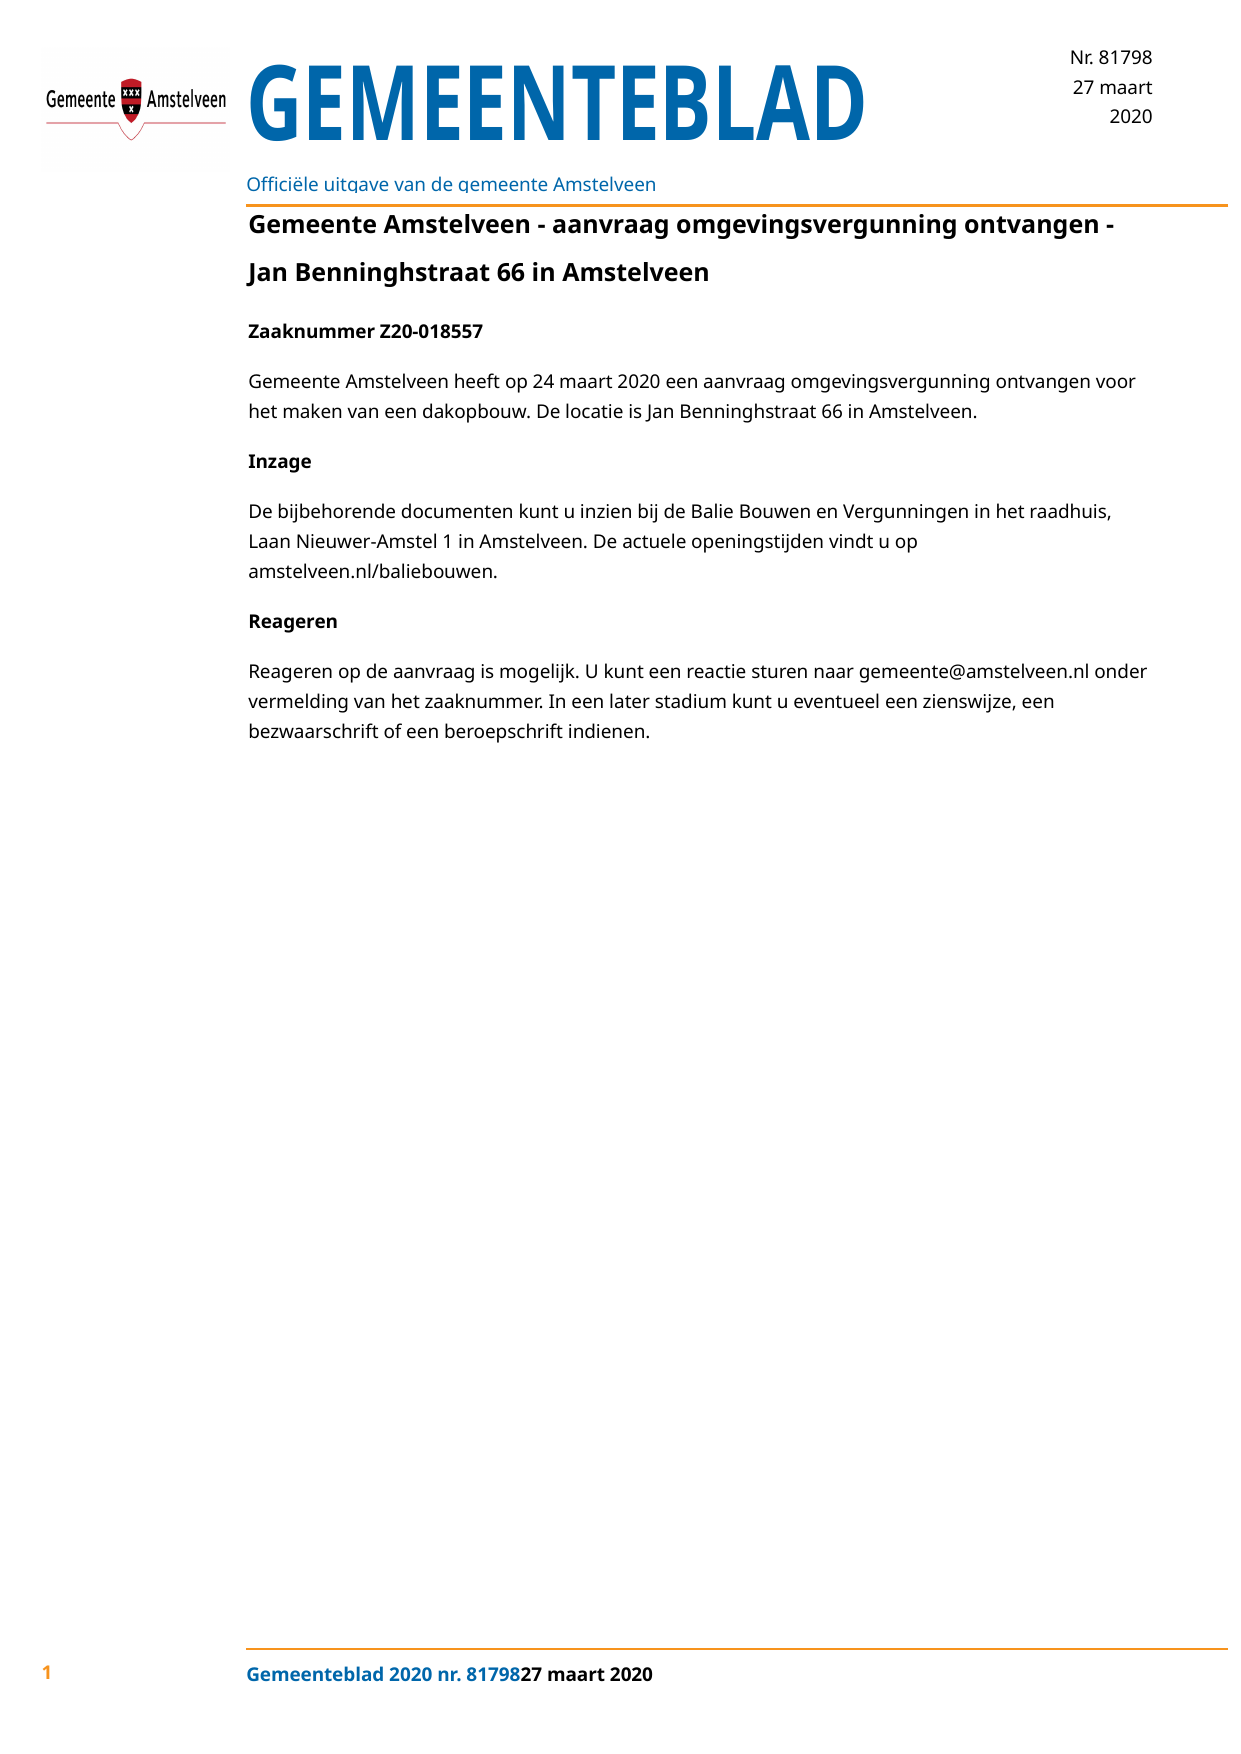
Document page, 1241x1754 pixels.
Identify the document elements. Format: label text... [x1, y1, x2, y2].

picture [41, 47, 231, 172]
text Reageren [248, 608, 1152, 634]
text Gemeente Amstelveen heeft op 24 maart 2020 een aanvraag omgevingsvergunning ontvangen voor het maken van een dakopbouw. De locatie is Jan Benninghstraat 66 in Amstelveen. [248, 368, 1152, 424]
text Zaaknummer Z20-018557 [248, 318, 1152, 344]
text Gemeente Amstelveen - aanvraag omgevingsvergunning ontvangen - Jan Benninghstraat 66 in Amstelveen [248, 207, 1152, 288]
text Reageren op de aanvraag is mogelijk. U kunt een reactie sturen naar gemeente@amstelveen.nl onder vermelding van het zaaknummer. In een later stadium kunt u eventueel een zienswijze, een bezwaarschrift of een beroepschrift indienen. [248, 659, 1152, 744]
text Inzage [248, 448, 1152, 474]
text De bijbehorende documenten kunt u inzien bij de Balie Bouwen en Vergunningen in het raadhuis, Laan Nieuwer-Amstel 1 in Amstelveen. De actuele openingstijden vindt u op amstelveen.nl/baliebouwen. [248, 499, 1152, 584]
